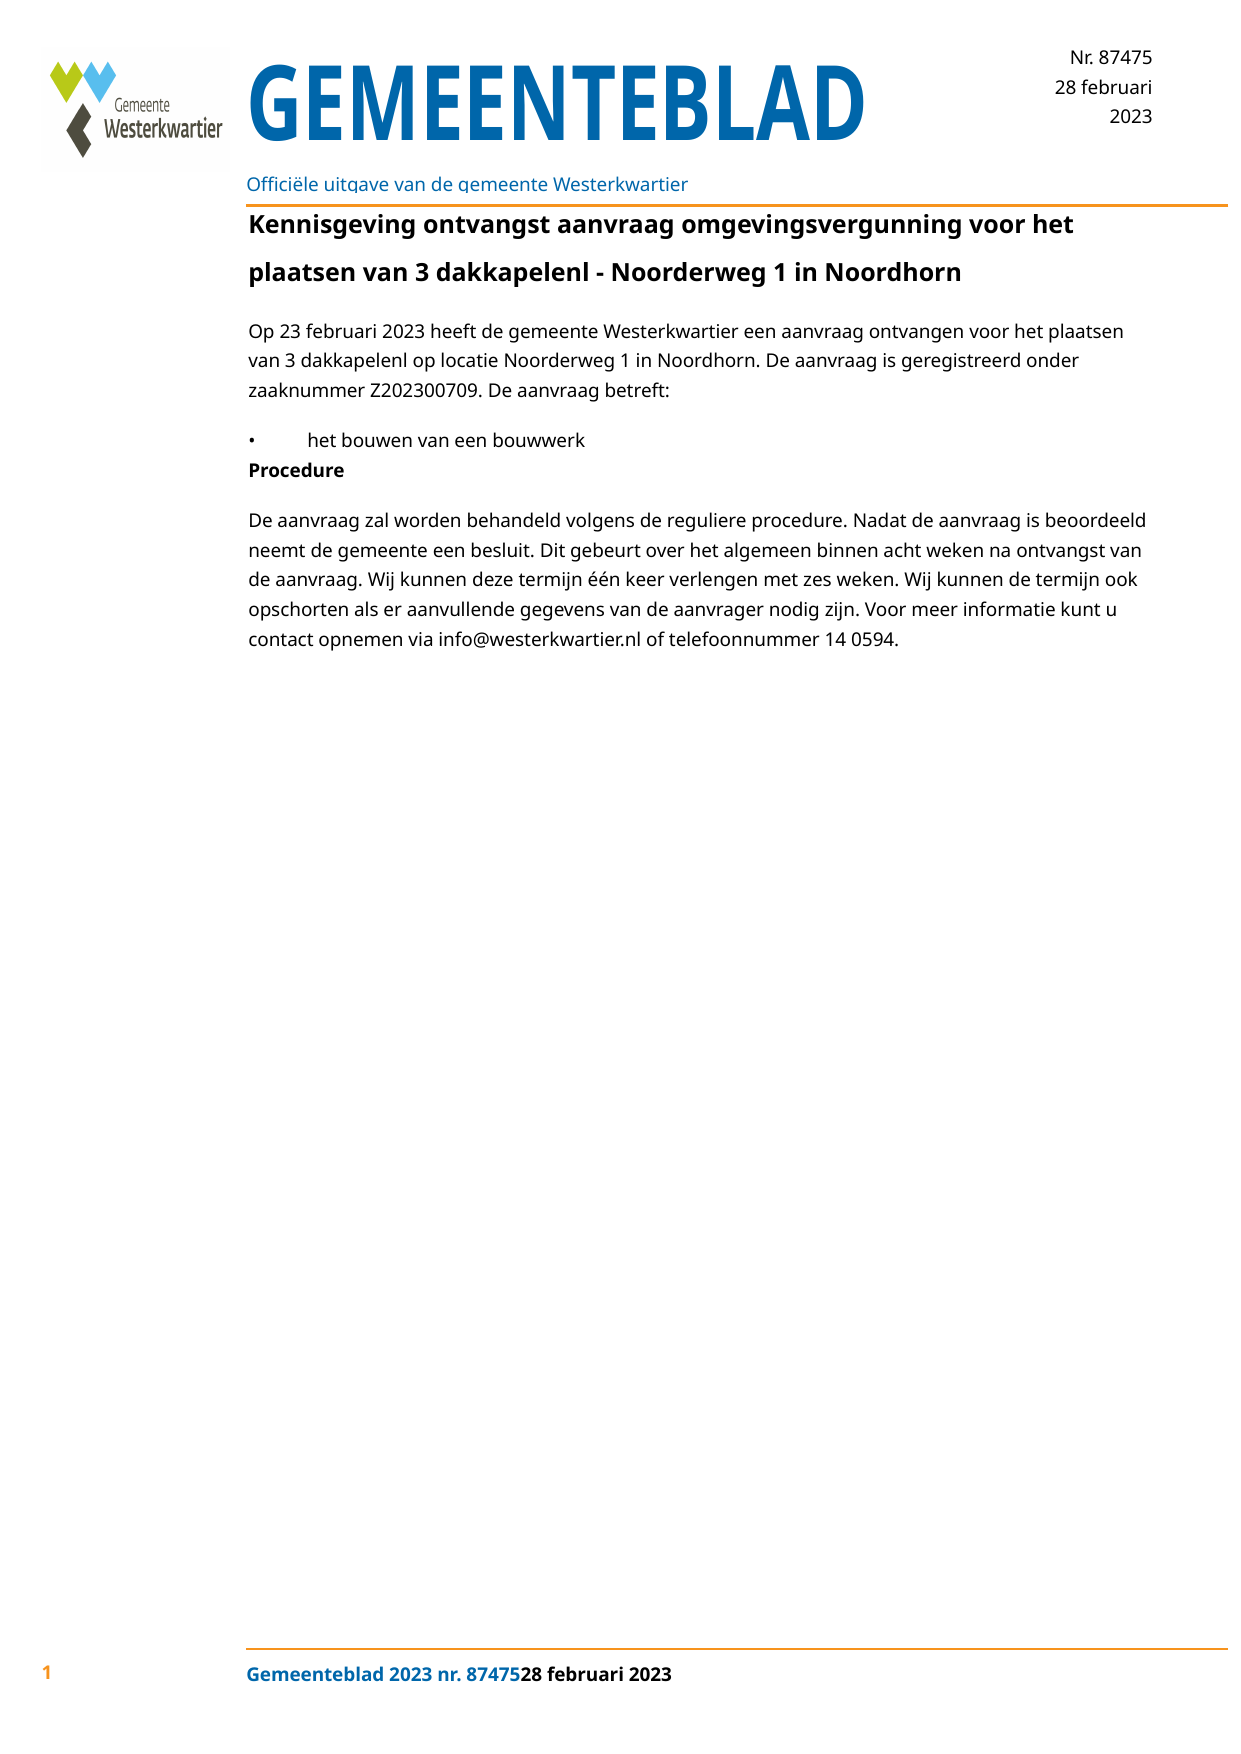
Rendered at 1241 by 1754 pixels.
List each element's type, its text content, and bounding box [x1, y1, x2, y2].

text De aanvraag zal worden behandeld volgens de reguliere procedure. Nadat de aanvraag is beoordeeld neemt de gemeente een besluit. Dit gebeurt over het algemeen binnen acht weken na ontvangst van de aanvraag. Wij kunnen deze termijn één keer verlengen met zes weken. Wij kunnen de termijn ook opschorten als er aanvullende gegevens van de aanvrager nodig zijn. Voor meer informatie kunt u contact opnemen via info@westerkwartier.nl of telefoonnummer 14 0594. [248, 507, 1152, 652]
picture [41, 47, 231, 172]
text Op 23 februari 2023 heeft de gemeente Westerkwartier een aanvraag ontvangen voor het plaatsen van 3 dakkapelenl op locatie Noorderweg 1 in Noordhorn. De aanvraag is geregistreerd onder zaaknummer Z202300709. De aanvraag betreft: [248, 318, 1152, 403]
list het bouwen van een bouwwerk [248, 427, 1152, 453]
text Procedure [248, 457, 1152, 483]
text Kennisgeving ontvangst aanvraag omgevingsvergunning voor het plaatsen van 3 dakkapelenl - Noorderweg 1 in Noordhorn [248, 207, 1152, 288]
